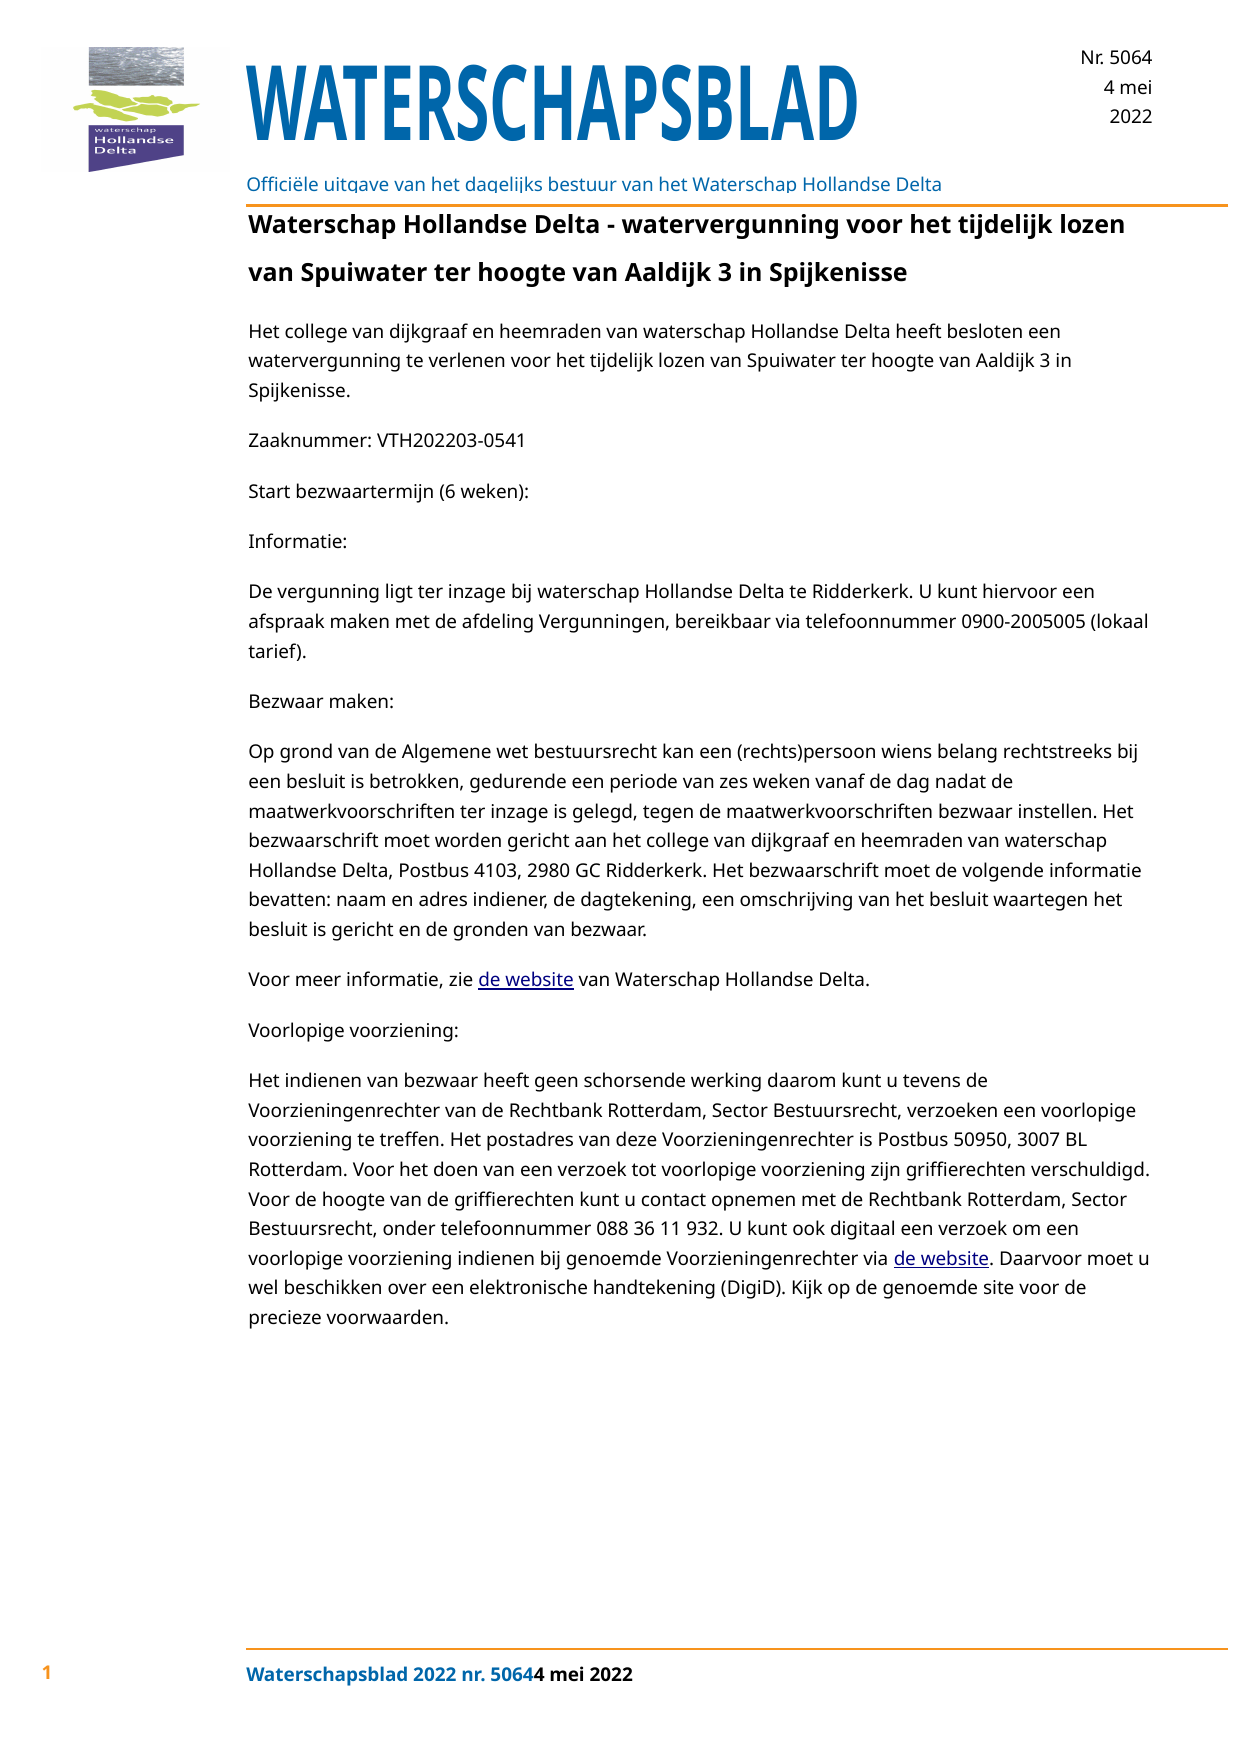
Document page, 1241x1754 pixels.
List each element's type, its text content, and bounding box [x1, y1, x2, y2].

text De vergunning ligt ter inzage bij waterschap Hollandse Delta te Ridderkerk. U kunt hiervoor een afspraak maken met de afdeling Vergunningen, bereikbaar via telefoonnummer 0900-2005005 (lokaal tarief). [248, 579, 1152, 664]
text Voor meer informatie, zie de website van Waterschap Hollandse Delta. [248, 967, 1152, 992]
text Bezwaar maken: [248, 688, 1152, 714]
text Het indienen van bezwaar heeft geen schorsende werking daarom kunt u tevens de Voorzieningenrechter van de Rechtbank Rotterdam, Sector Bestuursrecht, verzoeken een voorlopige voorziening te treffen. Het postadres van deze Voorzieningenrechter is Postbus 50950, 3007 BL Rotterdam. Voor het doen van een verzoek tot voorlopige voorziening zijn griffierechten verschuldigd. Voor de hoogte van de griffierechten kunt u contact opnemen met de Rechtbank Rotterdam, Sector Bestuursrecht, onder telefoonnummer 088 36 11 932. U kunt ook digitaal een verzoek om een voorlopige voorziening indienen bij genoemde Voorzieningenrechter via de website. Daarvoor moet u wel beschikken over een elektronische handtekening (DigiD). Kijk op de genoemde site voor de precieze voorwaarden. [248, 1067, 1152, 1330]
picture [41, 47, 231, 172]
text Voorlopige voorziening: [248, 1017, 1152, 1043]
text Het college van dijkgraaf en heemraden van waterschap Hollandse Delta heeft besloten een watervergunning te verlenen voor het tijdelijk lozen van Spuiwater ter hoogte van Aaldijk 3 in Spijkenisse. [248, 318, 1152, 403]
text Zaaknummer: VTH202203-0541 [248, 427, 1152, 453]
text Op grond van de Algemene wet bestuursrecht kan een (rechts)persoon wiens belang rechtstreeks bij een besluit is betrokken, gedurende een periode van zes weken vanaf de dag nadat de maatwerkvoorschriften ter inzage is gelegd, tegen de maatwerkvoorschriften bezwaar instellen. Het bezwaarschrift moet worden gericht aan het college van dijkgraaf en heemraden van waterschap Hollandse Delta, Postbus 4103, 2980 GC Ridderkerk. Het bezwaarschrift moet de volgende informatie bevatten: naam en adres indiener, de dagtekening, een omschrijving van het besluit waartegen het besluit is gericht en de gronden van bezwaar. [248, 739, 1152, 942]
text Informatie: [248, 528, 1152, 554]
text Start bezwaartermijn (6 weken): [248, 478, 1152, 504]
text Waterschap Hollandse Delta - watervergunning voor het tijdelijk lozen van Spuiwater ter hoogte van Aaldijk 3 in Spijkenisse [248, 207, 1152, 288]
